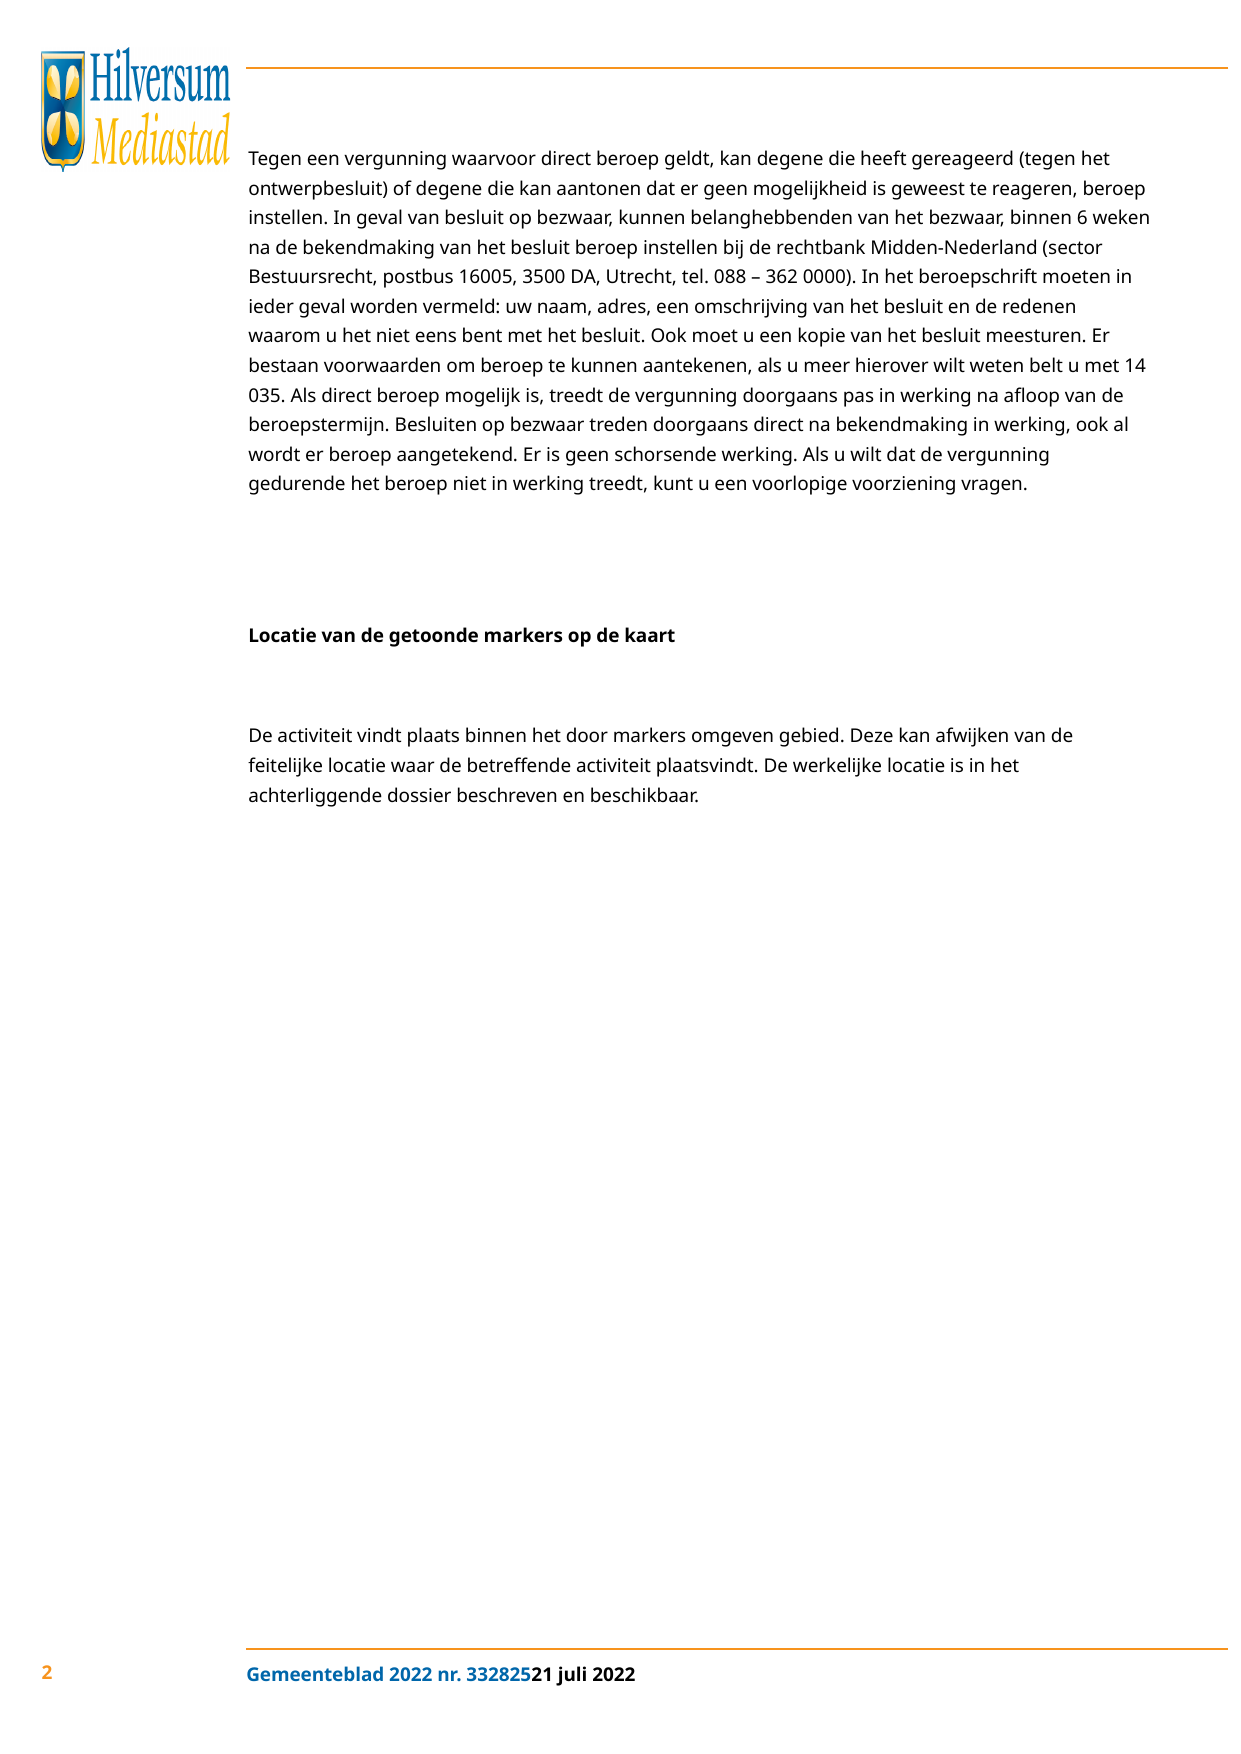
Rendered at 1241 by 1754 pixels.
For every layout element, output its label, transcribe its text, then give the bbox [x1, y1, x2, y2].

text Locatie van de getoonde markers op de kaart [248, 622, 1152, 648]
text De activiteit vindt plaats binnen het door markers omgeven gebied. Deze kan afwijken van de feitelijke locatie waar de betreffende activiteit plaatsvindt. De werkelijke locatie is in het achterliggende dossier beschreven en beschikbaar. [248, 723, 1152, 808]
picture [41, 47, 231, 172]
text Tegen een vergunning waarvoor direct beroep geldt, kan degene die heeft gereageerd (tegen het ontwerpbesluit) of degene die kan aantonen dat er geen mogelijkheid is geweest te reageren, beroep instellen. In geval van besluit op bezwaar, kunnen belanghebbenden van het bezwaar, binnen 6 weken na de bekendmaking van het besluit beroep instellen bij de rechtbank Midden-Nederland (sector Bestuursrecht, postbus 16005, 3500 DA, Utrecht, tel. 088 – 362 0000). In het beroepschrift moeten in ieder geval worden vermeld: uw naam, adres, een omschrijving van het besluit en de redenen waarom u het niet eens bent met het besluit. Ook moet u een kopie van het besluit meesturen. Er bestaan voorwaarden om beroep te kunnen aantekenen, als u meer hierover wilt weten belt u met 14 035. Als direct beroep mogelijk is, treedt de vergunning doorgaans pas in werking na afloop van de beroepstermijn. Besluiten op bezwaar treden doorgaans direct na bekendmaking in werking, ook al wordt er beroep aangetekend. Er is geen schorsende werking. Als u wilt dat de vergunning gedurende het beroep niet in werking treedt, kunt u een voorlopige voorziening vragen. [248, 145, 1152, 496]
